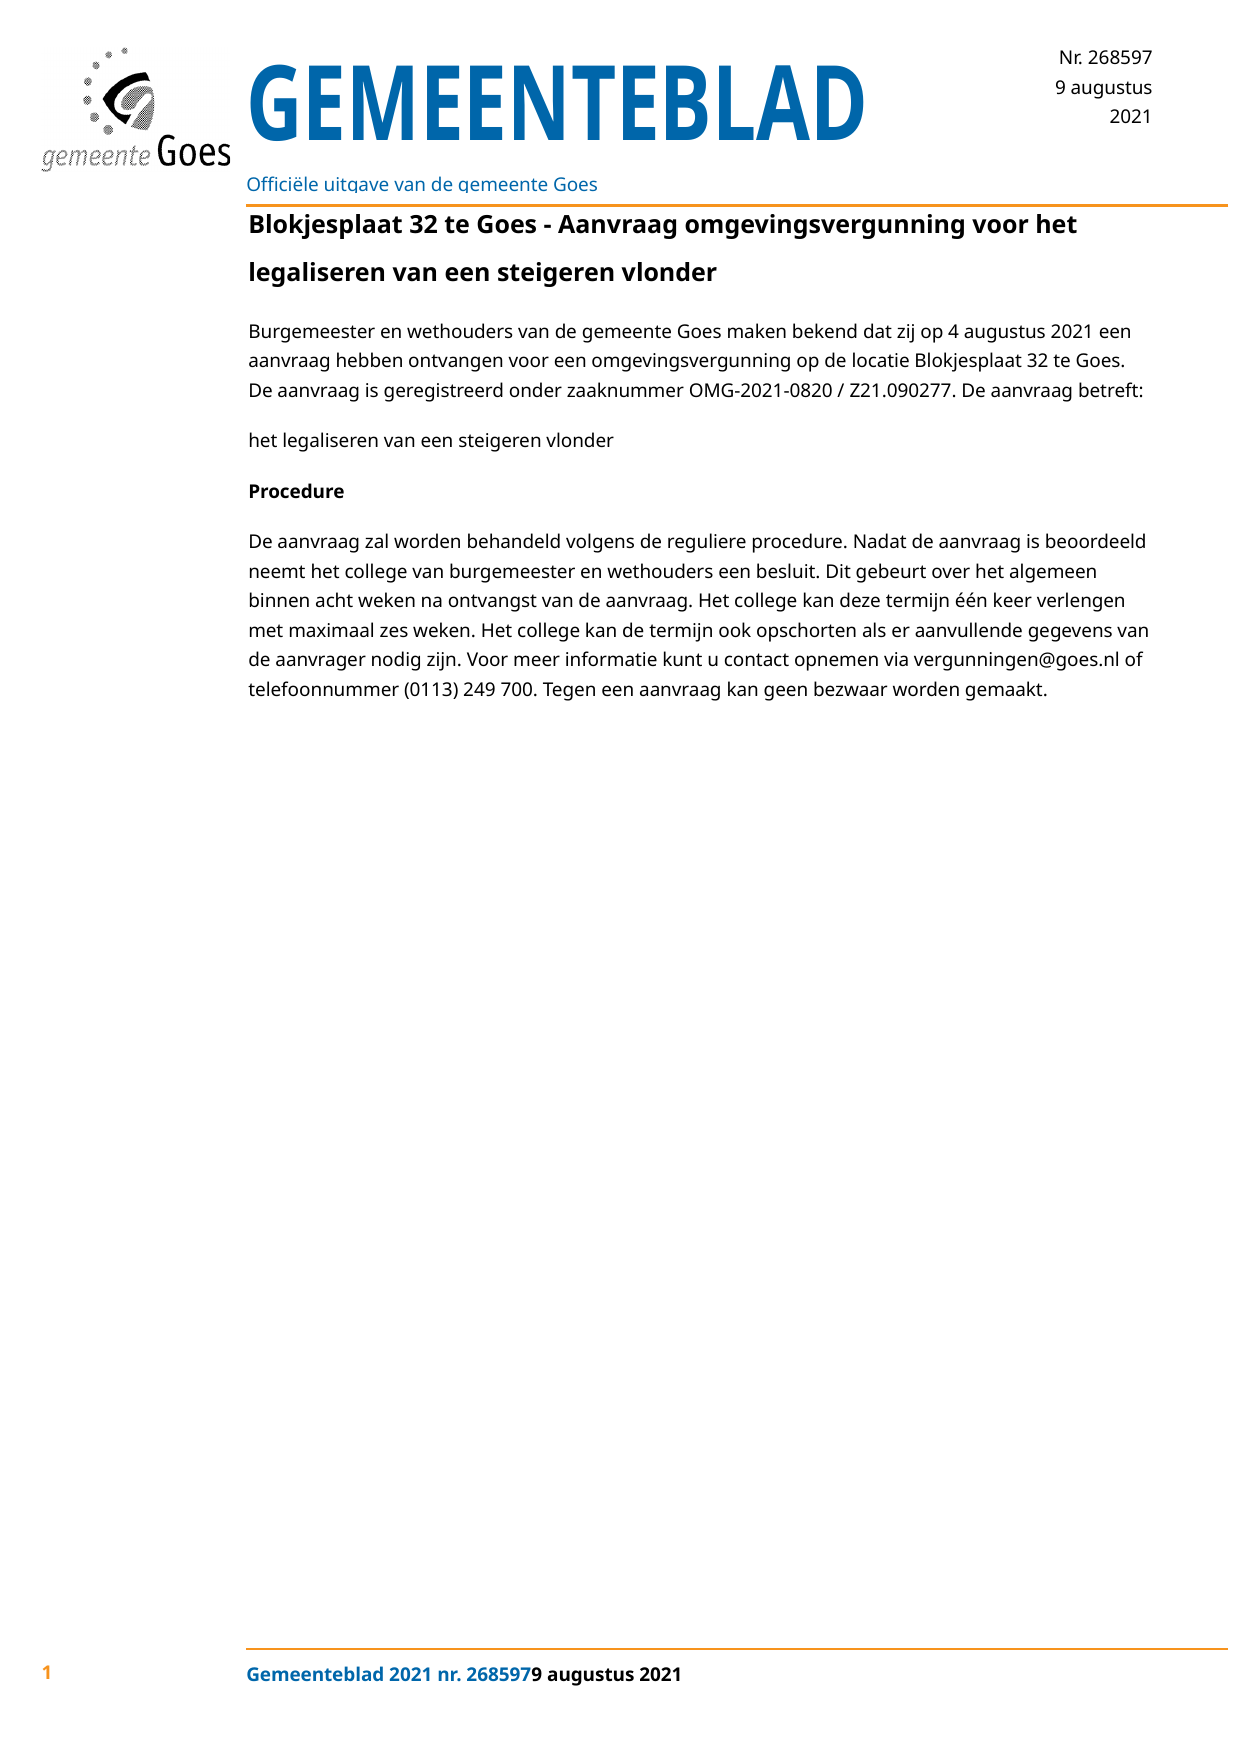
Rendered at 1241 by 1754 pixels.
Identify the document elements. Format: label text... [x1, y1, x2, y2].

text Procedure [248, 478, 1152, 504]
text Blokjesplaat 32 te Goes - Aanvraag omgevingsvergunning voor het legaliseren van een steigeren vlonder [248, 207, 1152, 288]
picture [41, 47, 231, 172]
text De aanvraag zal worden behandeld volgens de reguliere procedure. Nadat de aanvraag is beoordeeld neemt het college van burgemeester en wethouders een besluit. Dit gebeurt over het algemeen binnen acht weken na ontvangst van de aanvraag. Het college kan deze termijn één keer verlengen met maximaal zes weken. Het college kan de termijn ook opschorten als er aanvullende gegevens van de aanvrager nodig zijn. Voor meer informatie kunt u contact opnemen via vergunningen@goes.nl of telefoonnummer (0113) 249 700. Tegen een aanvraag kan geen bezwaar worden gemaakt. [248, 528, 1152, 702]
text het legaliseren van een steigeren vlonder [248, 427, 1152, 453]
text Burgemeester en wethouders van de gemeente Goes maken bekend dat zij op 4 augustus 2021 een aanvraag hebben ontvangen voor een omgevingsvergunning op de locatie Blokjesplaat 32 te Goes. De aanvraag is geregistreerd onder zaaknummer OMG-2021-0820 / Z21.090277. De aanvraag betreft: [248, 318, 1152, 403]
